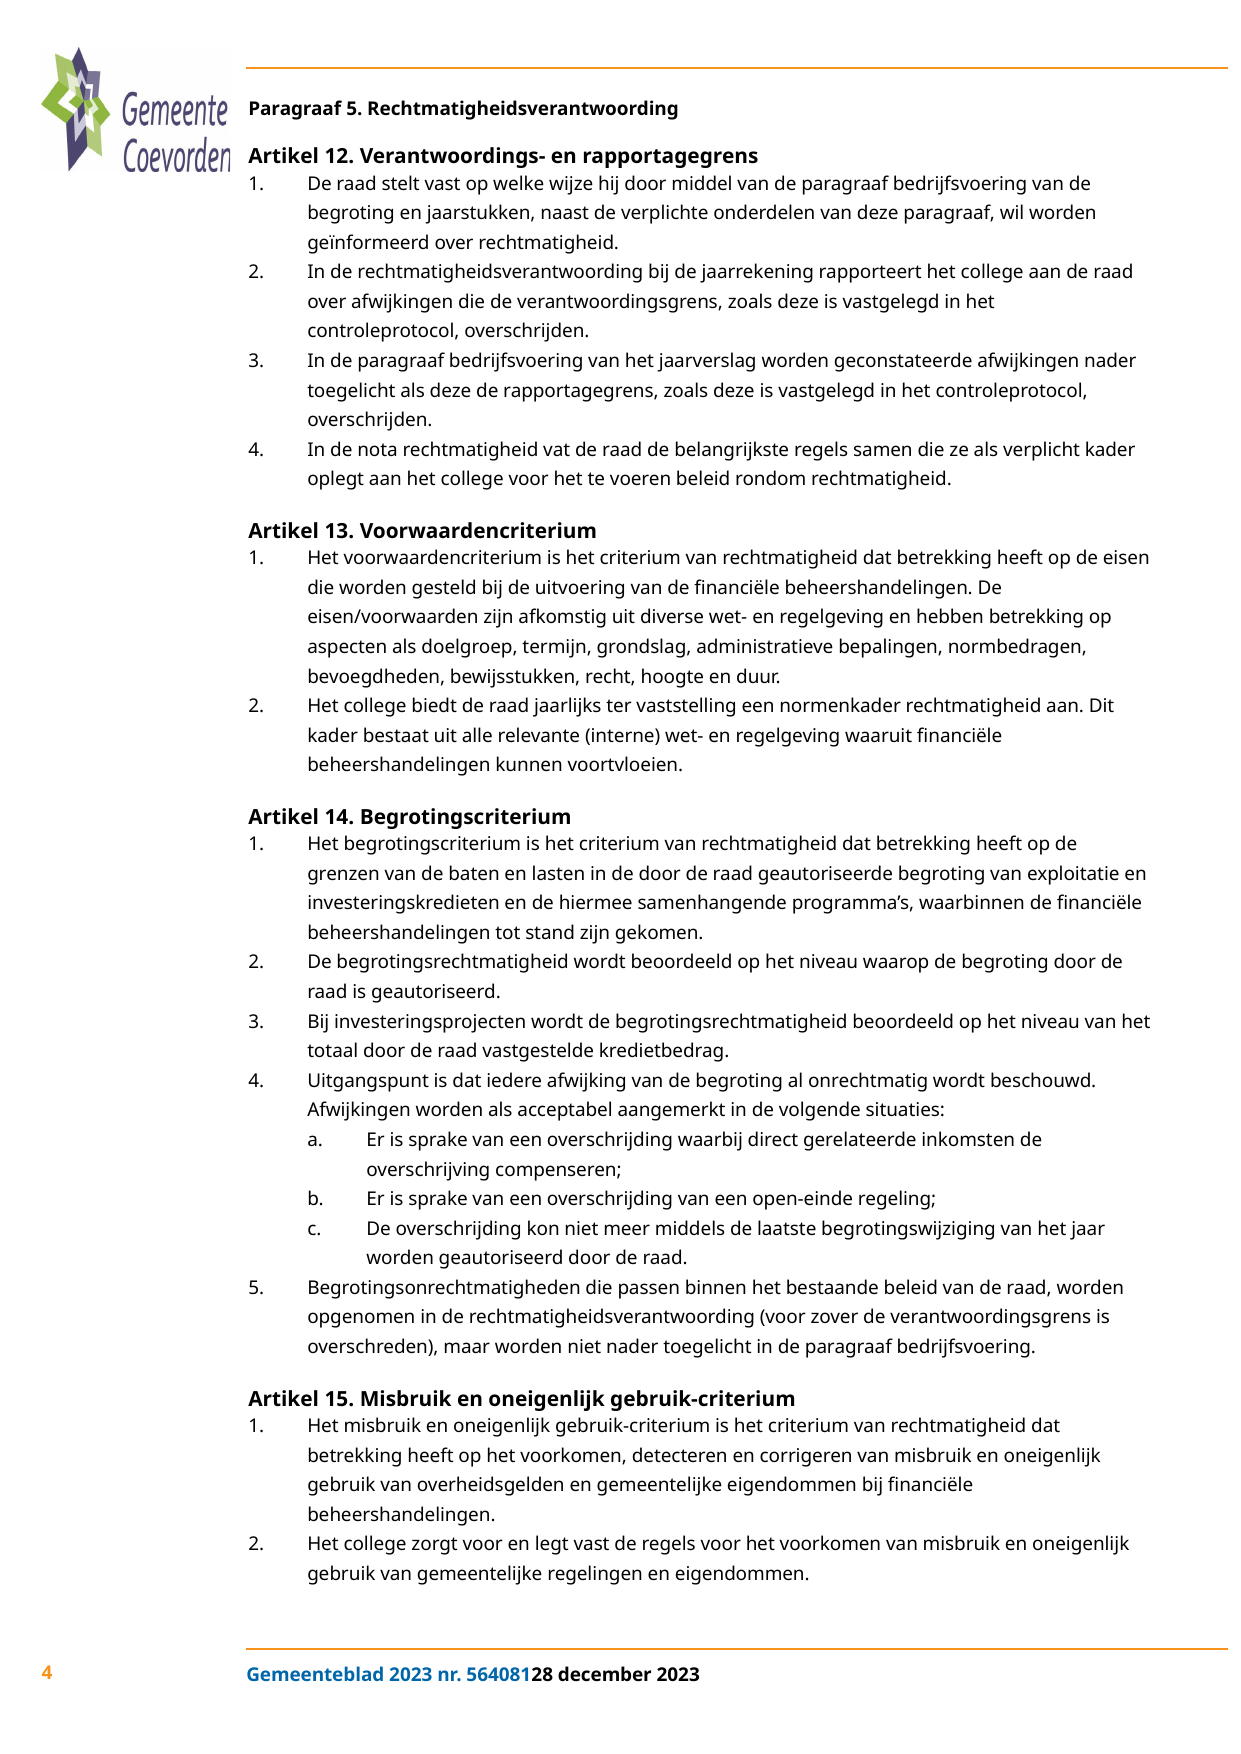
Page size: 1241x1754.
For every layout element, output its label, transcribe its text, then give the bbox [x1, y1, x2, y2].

list In de paragraaf bedrijfsvoering van het jaarverslag worden geconstateerde afwijkingen nader toegelicht als deze de rapportagegrens, zoals deze is vastgelegd in het controleprotocol, overschrijden. [248, 347, 1152, 432]
text Paragraaf 5. Rechtmatigheidsverantwoording [248, 95, 1152, 121]
list Uitgangspunt is dat iedere afwijking van de begroting al onrechtmatig wordt beschouwd. Afwijkingen worden als acceptabel aangemerkt in de volgende situaties: [248, 1067, 1152, 1122]
text Artikel 14. Begrotingscriterium [248, 802, 1152, 830]
text Artikel 12. Verantwoordings- en rapportagegrens [248, 141, 1152, 170]
list Het college zorgt voor en legt vast de regels voor het voorkomen van misbruik en oneigenlijk gebruik van gemeentelijke regelingen en eigendommen. [248, 1531, 1152, 1586]
list Begrotingsonrechtmatigheden die passen binnen het bestaande beleid van de raad, worden opgenomen in de rechtmatigheidsverantwoording (voor zover de verantwoordingsgrens is overschreden), maar worden niet nader toegelicht in de paragraaf bedrijfsvoering. [248, 1274, 1152, 1359]
text Artikel 15. Misbruik en oneigenlijk gebruik-criterium [248, 1384, 1152, 1412]
list Er is sprake van een overschrijding van een open-einde regeling; [307, 1185, 1152, 1211]
list Het college biedt de raad jaarlijks ter vaststelling een normenkader rechtmatigheid aan. Dit kader bestaat uit alle relevante (interne) wet- en regelgeving waaruit financiële beheershandelingen kunnen voortvloeien. [248, 692, 1152, 777]
list De overschrijding kon niet meer middels de laatste begrotingswijziging van het jaar worden geautoriseerd door de raad. [307, 1215, 1152, 1270]
text Artikel 13. Voorwaardencriterium [248, 516, 1152, 544]
list Het begrotingscriterium is het criterium van rechtmatigheid dat betrekking heeft op de grenzen van de baten en lasten in de door de raad geautoriseerde begroting van exploitatie en investeringskredieten en de hiermee samenhangende programma’s, waarbinnen de financiële beheershandelingen tot stand zijn gekomen. [248, 830, 1152, 945]
list Bij investeringsprojecten wordt de begrotingsrechtmatigheid beoordeeld op het niveau van het totaal door de raad vastgestelde kredietbedrag. [248, 1008, 1152, 1063]
list Het misbruik en oneigenlijk gebruik-criterium is het criterium van rechtmatigheid dat betrekking heeft op het voorkomen, detecteren en corrigeren van misbruik en oneigenlijk gebruik van overheidsgelden en gemeentelijke eigendommen bij financiële beheershandelingen. [248, 1412, 1152, 1527]
picture [41, 47, 231, 172]
list De begrotingsrechtmatigheid wordt beoordeeld op het niveau waarop de begroting door de raad is geautoriseerd. [248, 949, 1152, 1004]
list Het voorwaardencriterium is het criterium van rechtmatigheid dat betrekking heeft op de eisen die worden gesteld bij de uitvoering van de financiële beheershandelingen. De eisen/voorwaarden zijn afkomstig uit diverse wet- en regelgeving en hebben betrekking op aspecten als doelgroep, termijn, grondslag, administratieve bepalingen, normbedragen, bevoegdheden, bewijsstukken, recht, hoogte en duur. [248, 544, 1152, 688]
list In de rechtmatigheidsverantwoording bij de jaarrekening rapporteert het college aan de raad over afwijkingen die de verantwoordingsgrens, zoals deze is vastgelegd in het controleprotocol, overschrijden. [248, 258, 1152, 343]
list In de nota rechtmatigheid vat de raad de belangrijkste regels samen die ze als verplicht kader oplegt aan het college voor het te voeren beleid rondom rechtmatigheid. [248, 436, 1152, 491]
list De raad stelt vast op welke wijze hij door middel van de paragraaf bedrijfsvoering van de begroting en jaarstukken, naast de verplichte onderdelen van deze paragraaf, wil worden geïnformeerd over rechtmatigheid. [248, 170, 1152, 255]
list Er is sprake van een overschrijding waarbij direct gerelateerde inkomsten de overschrijving compenseren; [307, 1126, 1152, 1182]
